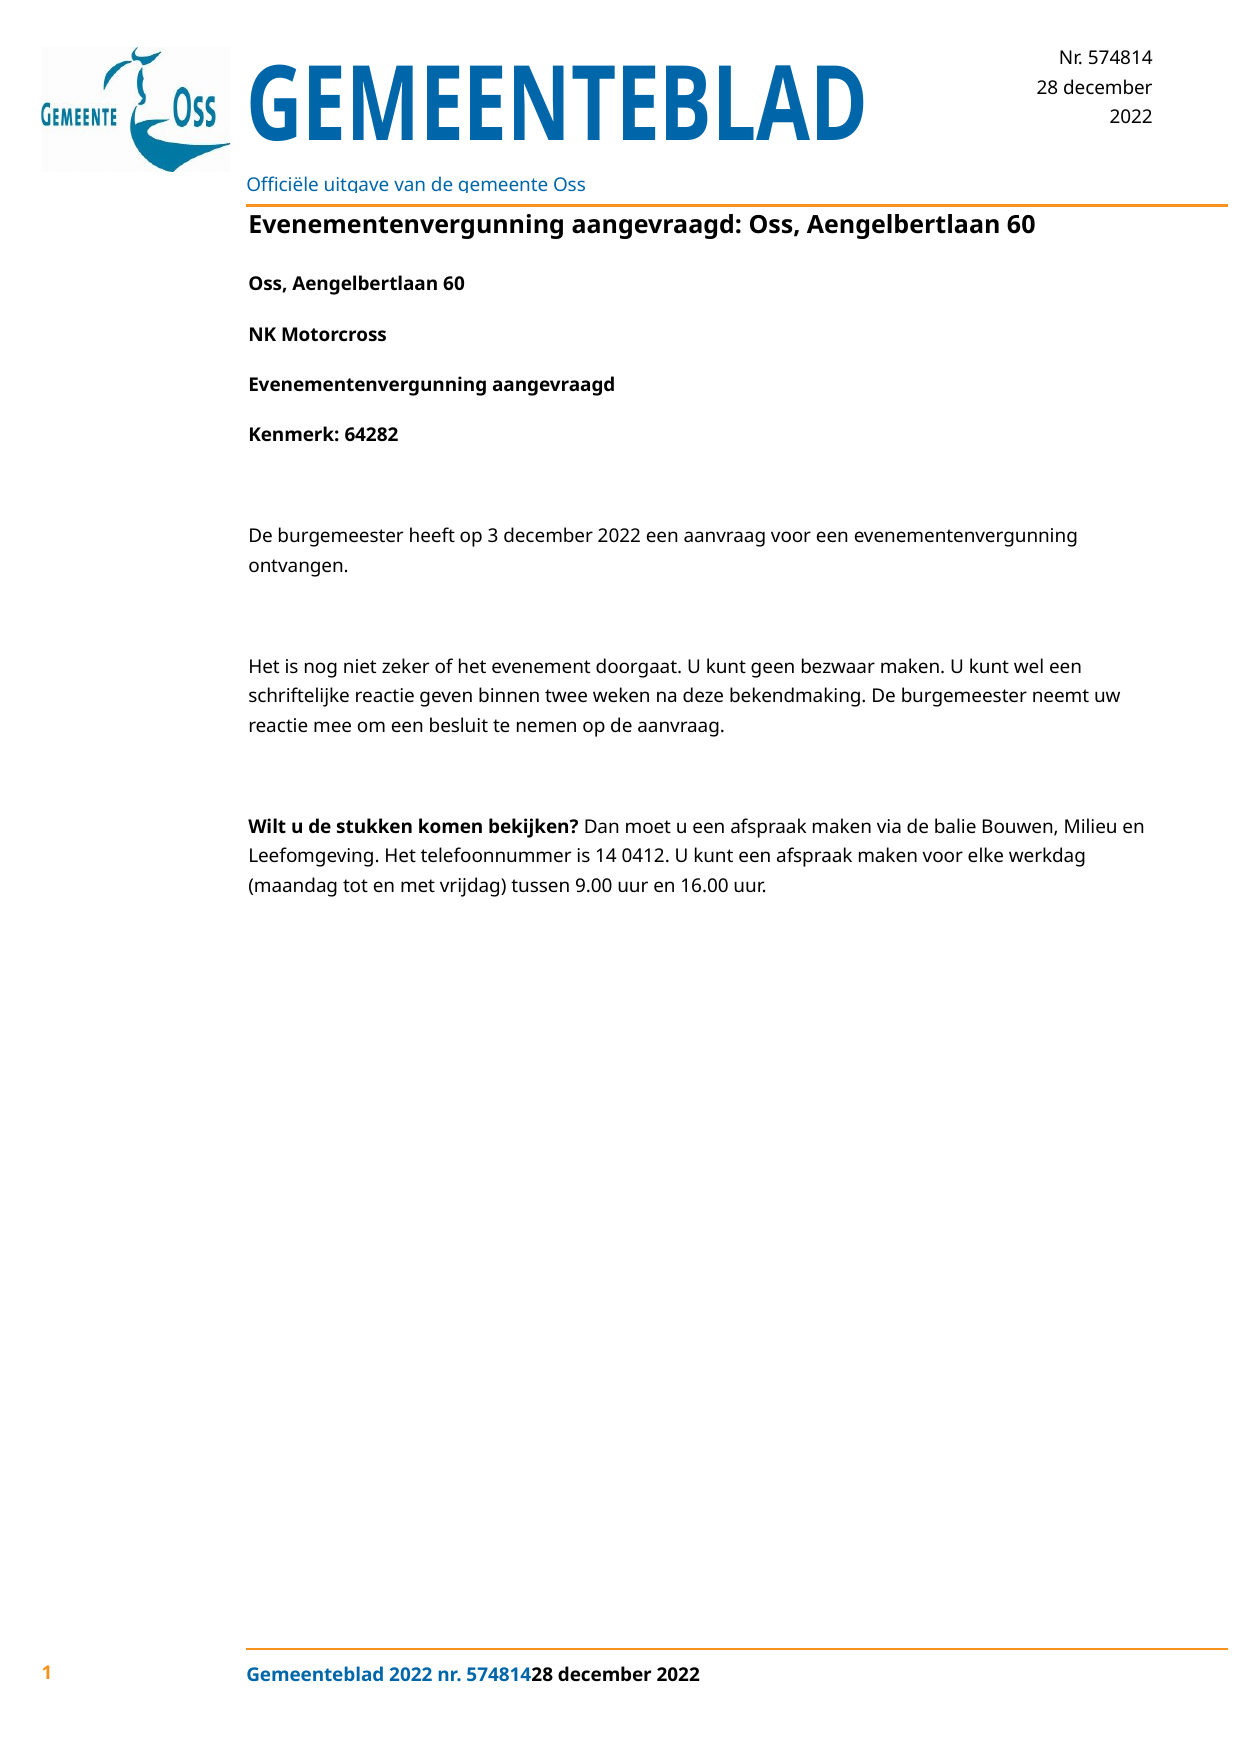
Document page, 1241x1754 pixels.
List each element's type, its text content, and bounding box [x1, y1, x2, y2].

text Evenementenvergunning aangevraagd: Oss, Aengelbertlaan 60 [248, 207, 1152, 241]
picture [41, 47, 231, 172]
text Wilt u de stukken komen bekijken? Dan moet u een afspraak maken via de balie Bouwen, Milieu en Leefomgeving. Het telefoonnummer is 14 0412. U kunt een afspraak maken voor elke werkdag (maandag tot en met vrijdag) tussen 9.00 uur en 16.00 uur. [248, 813, 1152, 898]
text Kenmerk: 64282 [248, 422, 1152, 447]
text Het is nog niet zeker of het evenement doorgaat. U kunt geen bezwaar maken. U kunt wel een schriftelijke reactie geven binnen twee weken na deze bekendmaking. De burgemeester neemt uw reactie mee om een besluit te nemen op de aanvraag. [248, 653, 1152, 738]
text Oss, Aengelbertlaan 60 [248, 270, 1152, 296]
text Evenementenvergunning aangevraagd [248, 371, 1152, 397]
text NK Motorcross [248, 321, 1152, 346]
text De burgemeester heeft op 3 december 2022 een aanvraag voor een evenementenvergunning ontvangen. [248, 522, 1152, 578]
